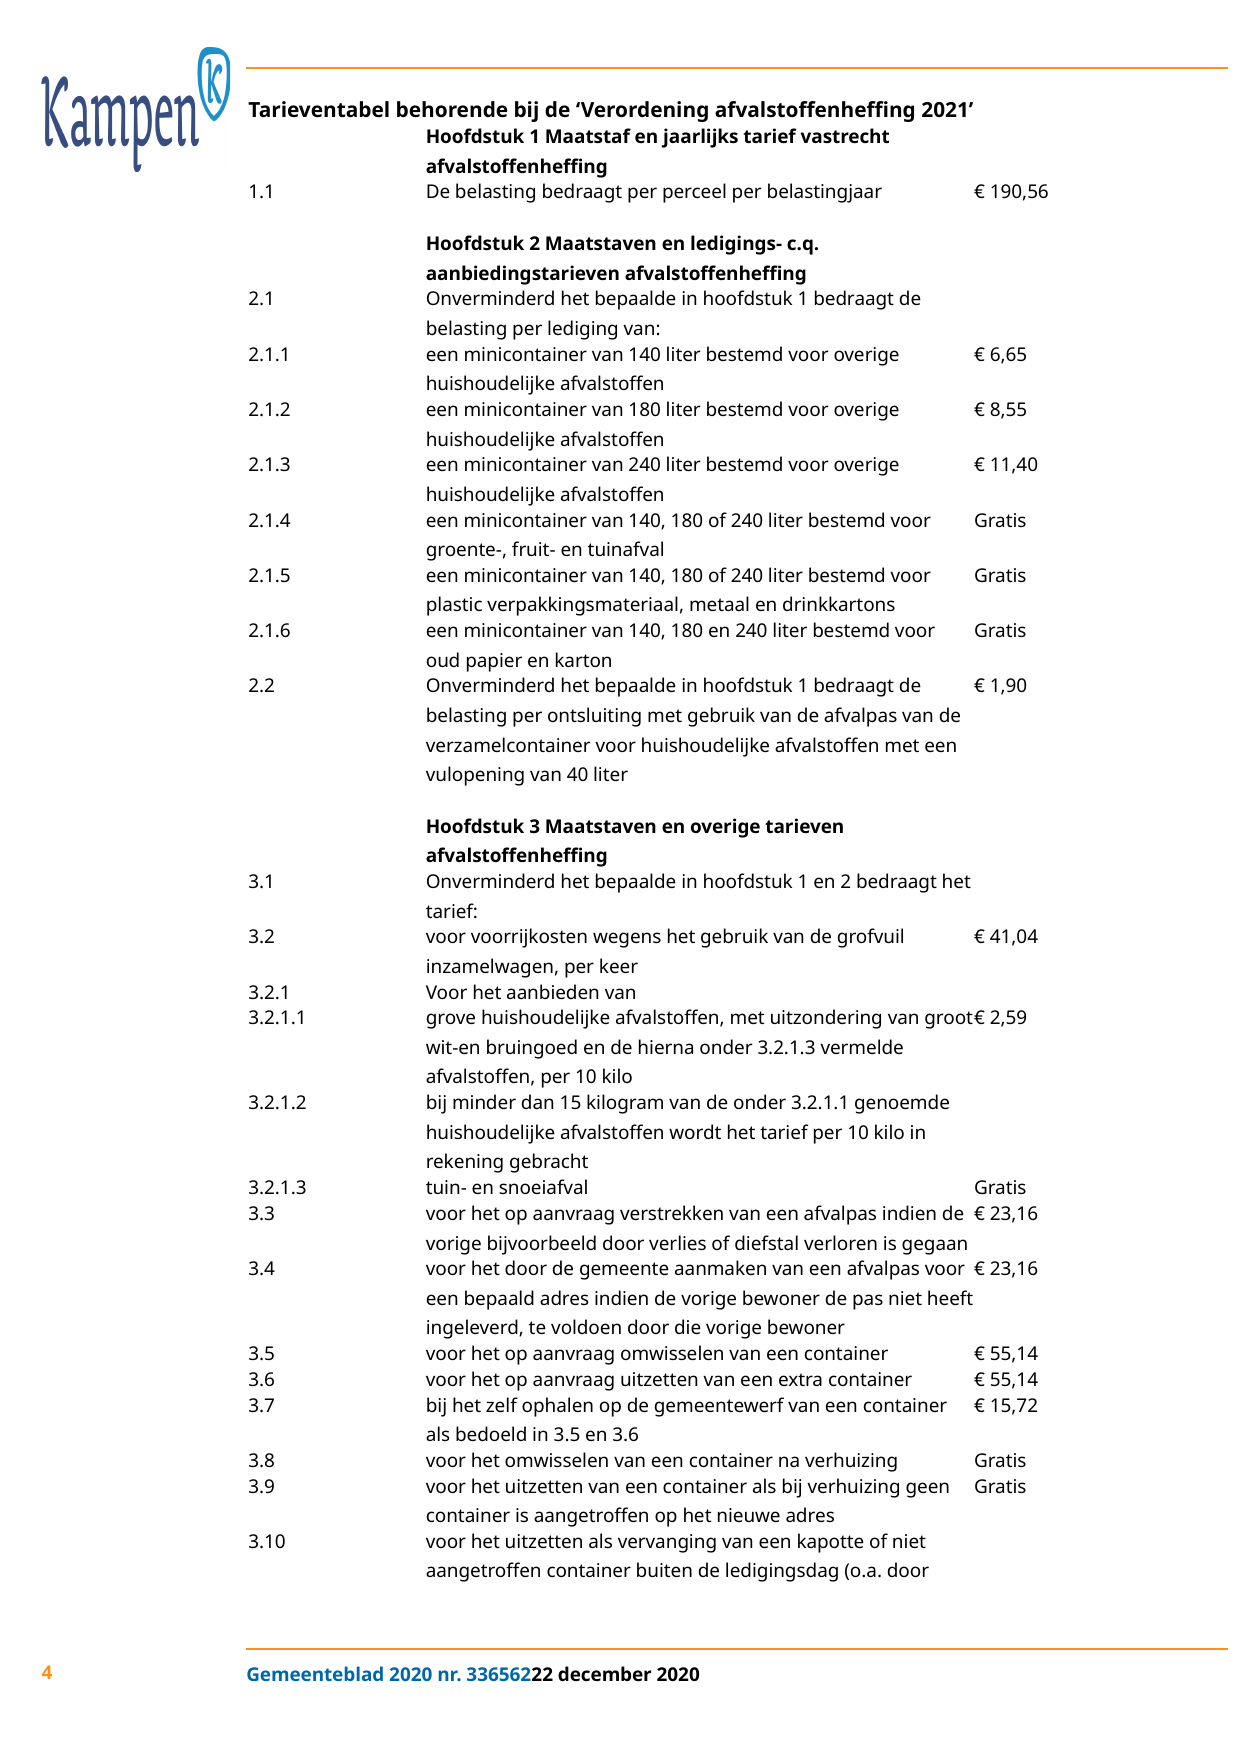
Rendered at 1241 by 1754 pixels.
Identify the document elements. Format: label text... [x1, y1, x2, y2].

table_cell voor het op aanvraag uitzetten van een extra container [426, 1366, 974, 1392]
table_cell een minicontainer van 140 liter bestemd voor overige huishoudelijke afvalstoffen [426, 341, 974, 396]
table_cell € 2,59 [974, 1005, 1152, 1089]
table_cell [974, 205, 1152, 230]
table_cell [426, 205, 974, 230]
table_cell Gratis [974, 1473, 1152, 1528]
picture [41, 47, 231, 172]
table_cell 3.4 [248, 1255, 426, 1340]
table_cell [974, 286, 1152, 341]
table_cell € 23,16 [974, 1200, 1152, 1255]
table_cell voor het omwisselen van een container na verhuizing [426, 1447, 974, 1473]
table_cell Onverminderd het bepaalde in hoofdstuk 1 en 2 bedraagt het tarief: [426, 868, 974, 923]
table_cell 2.1.5 [248, 562, 426, 617]
table_cell € 11,40 [974, 451, 1152, 507]
table_header [974, 124, 1152, 179]
table_cell € 1,90 [974, 673, 1152, 787]
table_cell bij minder dan 15 kilogram van de onder 3.2.1.1 genoemde huishoudelijke afvalstoffen wordt het tarief per 10 kilo in rekening gebracht [426, 1090, 974, 1174]
table_cell 3.1 [248, 868, 426, 923]
table_cell 3.2.1.2 [248, 1090, 426, 1174]
table_cell 2.1.1 [248, 341, 426, 396]
table_cell Voor het aanbieden van [426, 979, 974, 1004]
table_cell De belasting bedraagt per perceel per belastingjaar [426, 179, 974, 204]
table_cell 3.6 [248, 1366, 426, 1392]
text Tarieventabel behorende bij de ‘Verordening afvalstoffenheffing 2021’ [248, 95, 1152, 123]
table_cell 2.1.6 [248, 618, 426, 673]
table_cell 3.10 [248, 1528, 426, 1583]
table_cell [248, 787, 426, 813]
table_cell [974, 979, 1152, 1004]
table_cell € 6,65 [974, 341, 1152, 396]
table_cell 2.1.4 [248, 507, 426, 562]
table_cell € 15,72 [974, 1392, 1152, 1447]
table_cell voor voorrijkosten wegens het gebruik van de grofvuil inzamelwagen, per keer [426, 924, 974, 979]
table_cell [974, 1090, 1152, 1174]
table_cell een minicontainer van 140, 180 en 240 liter bestemd voor oud papier en karton [426, 618, 974, 673]
table_header [248, 124, 426, 179]
table_cell [974, 1528, 1152, 1583]
table_cell voor het op aanvraag omwisselen van een container [426, 1340, 974, 1366]
table_cell Gratis [974, 1174, 1152, 1200]
table_header Hoofdstuk 1 Maatstaf en jaarlijks tarief vastrecht afvalstoffenheffing [426, 124, 974, 179]
table_cell Onverminderd het bepaalde in hoofdstuk 1 bedraagt de belasting per ontsluiting met gebruik van de afvalpas van de verzamelcontainer voor huishoudelijke afvalstoffen met een vulopening van 40 liter [426, 673, 974, 787]
table_cell [248, 230, 426, 286]
table_cell 2.1.2 [248, 396, 426, 451]
table_cell € 55,14 [974, 1340, 1152, 1366]
table_cell 3.7 [248, 1392, 426, 1447]
table_cell [426, 787, 974, 813]
table_cell 3.2.1.1 [248, 1005, 426, 1089]
table_cell een minicontainer van 140, 180 of 240 liter bestemd voor groente-, fruit- en tuinafval [426, 507, 974, 562]
table_cell 2.2 [248, 673, 426, 787]
table_cell 3.3 [248, 1200, 426, 1255]
table_cell € 190,56 [974, 179, 1152, 204]
table_cell [974, 813, 1152, 868]
table_cell een minicontainer van 140, 180 of 240 liter bestemd voor plastic verpakkingsmateriaal, metaal en drinkkartons [426, 562, 974, 617]
table_cell Gratis [974, 562, 1152, 617]
table_cell € 23,16 [974, 1255, 1152, 1340]
table_cell [974, 787, 1152, 813]
table_cell € 41,04 [974, 924, 1152, 979]
table_cell 3.5 [248, 1340, 426, 1366]
table_cell 1.1 [248, 179, 426, 204]
table_cell voor het door de gemeente aanmaken van een afvalpas voor een bepaald adres indien de vorige bewoner de pas niet heeft ingeleverd, te voldoen door die vorige bewoner [426, 1255, 974, 1340]
table_cell Gratis [974, 507, 1152, 562]
table_cell 3.2.1.3 [248, 1174, 426, 1200]
table_cell [974, 868, 1152, 923]
table_cell 2.1 [248, 286, 426, 341]
table_cell 3.9 [248, 1473, 426, 1528]
table_cell 3.2.1 [248, 979, 426, 1004]
table_cell voor het uitzetten als vervanging van een kapotte of niet aangetroffen container buiten de ledigingsdag (o.a. door [426, 1528, 974, 1583]
table_cell een minicontainer van 180 liter bestemd voor overige huishoudelijke afvalstoffen [426, 396, 974, 451]
table_cell voor het op aanvraag verstrekken van een afvalpas indien de vorige bijvoorbeeld door verlies of diefstal verloren is gegaan [426, 1200, 974, 1255]
table_cell Gratis [974, 618, 1152, 673]
table_cell 3.8 [248, 1447, 426, 1473]
table_cell Hoofdstuk 2 Maatstaven en ledigings- c.q. aanbiedingstarieven afvalstoffenheffing [426, 230, 974, 286]
table_cell [974, 230, 1152, 286]
table_cell 2.1.3 [248, 451, 426, 507]
table_cell tuin- en snoeiafval [426, 1174, 974, 1200]
table_cell € 55,14 [974, 1366, 1152, 1392]
table_cell [248, 205, 426, 230]
table_cell [248, 813, 426, 868]
table_cell € 8,55 [974, 396, 1152, 451]
table_cell bij het zelf ophalen op de gemeentewerf van een container als bedoeld in 3.5 en 3.6 [426, 1392, 974, 1447]
table_cell een minicontainer van 240 liter bestemd voor overige huishoudelijke afvalstoffen [426, 451, 974, 507]
table_cell Onverminderd het bepaalde in hoofdstuk 1 bedraagt de belasting per lediging van: [426, 286, 974, 341]
table_cell grove huishoudelijke afvalstoffen, met uitzondering van groot wit-en bruingoed en de hierna onder 3.2.1.3 vermelde afvalstoffen, per 10 kilo [426, 1005, 974, 1089]
table_cell voor het uitzetten van een container als bij verhuizing geen container is aangetroffen op het nieuwe adres [426, 1473, 974, 1528]
table_cell Hoofdstuk 3 Maatstaven en overige tarieven afvalstoffenheffing [426, 813, 974, 868]
table_cell 3.2 [248, 924, 426, 979]
table_cell Gratis [974, 1447, 1152, 1473]
